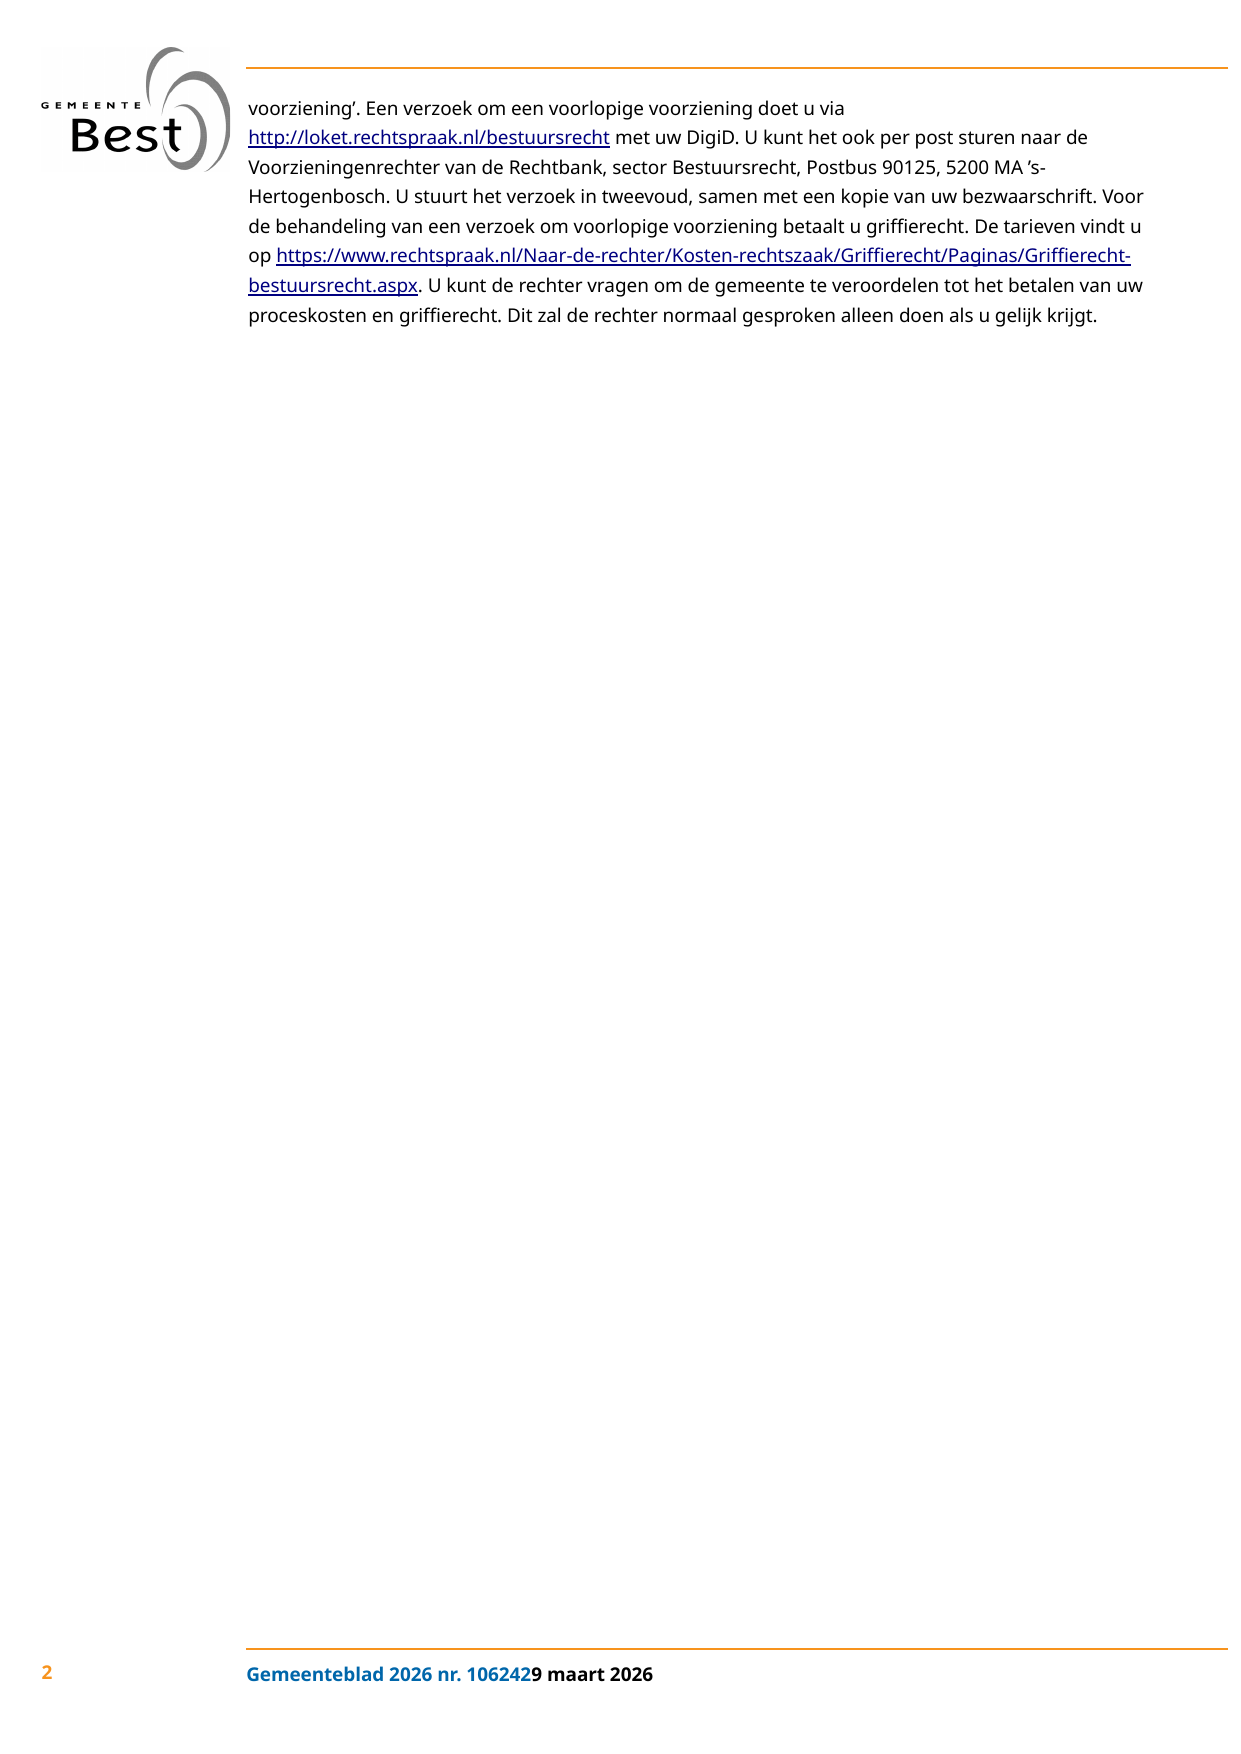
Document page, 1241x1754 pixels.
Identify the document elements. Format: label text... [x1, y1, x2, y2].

picture [41, 47, 231, 172]
text voorziening’. Een verzoek om een voorlopige voorziening doet u via http://loket.rechtspraak.nl/bestuursrecht met uw DigiD. U kunt het ook per post sturen naar de Voorzieningenrechter van de Rechtbank, sector Bestuursrecht, Postbus 90125, 5200 MA ’s-Hertogenbosch. U stuurt het verzoek in tweevoud, samen met een kopie van uw bezwaarschrift. Voor de behandeling van een verzoek om voorlopige voorziening betaalt u griffierecht. De tarieven vindt u op https://www.rechtspraak.nl/Naar-de-rechter/Kosten-rechtszaak/Griffierecht/Paginas/Griffierecht-bestuursrecht.aspx. U kunt de rechter vragen om de gemeente te veroordelen tot het betalen van uw proceskosten en griffierecht. Dit zal de rechter normaal gesproken alleen doen als u gelijk krijgt. [248, 95, 1152, 328]
